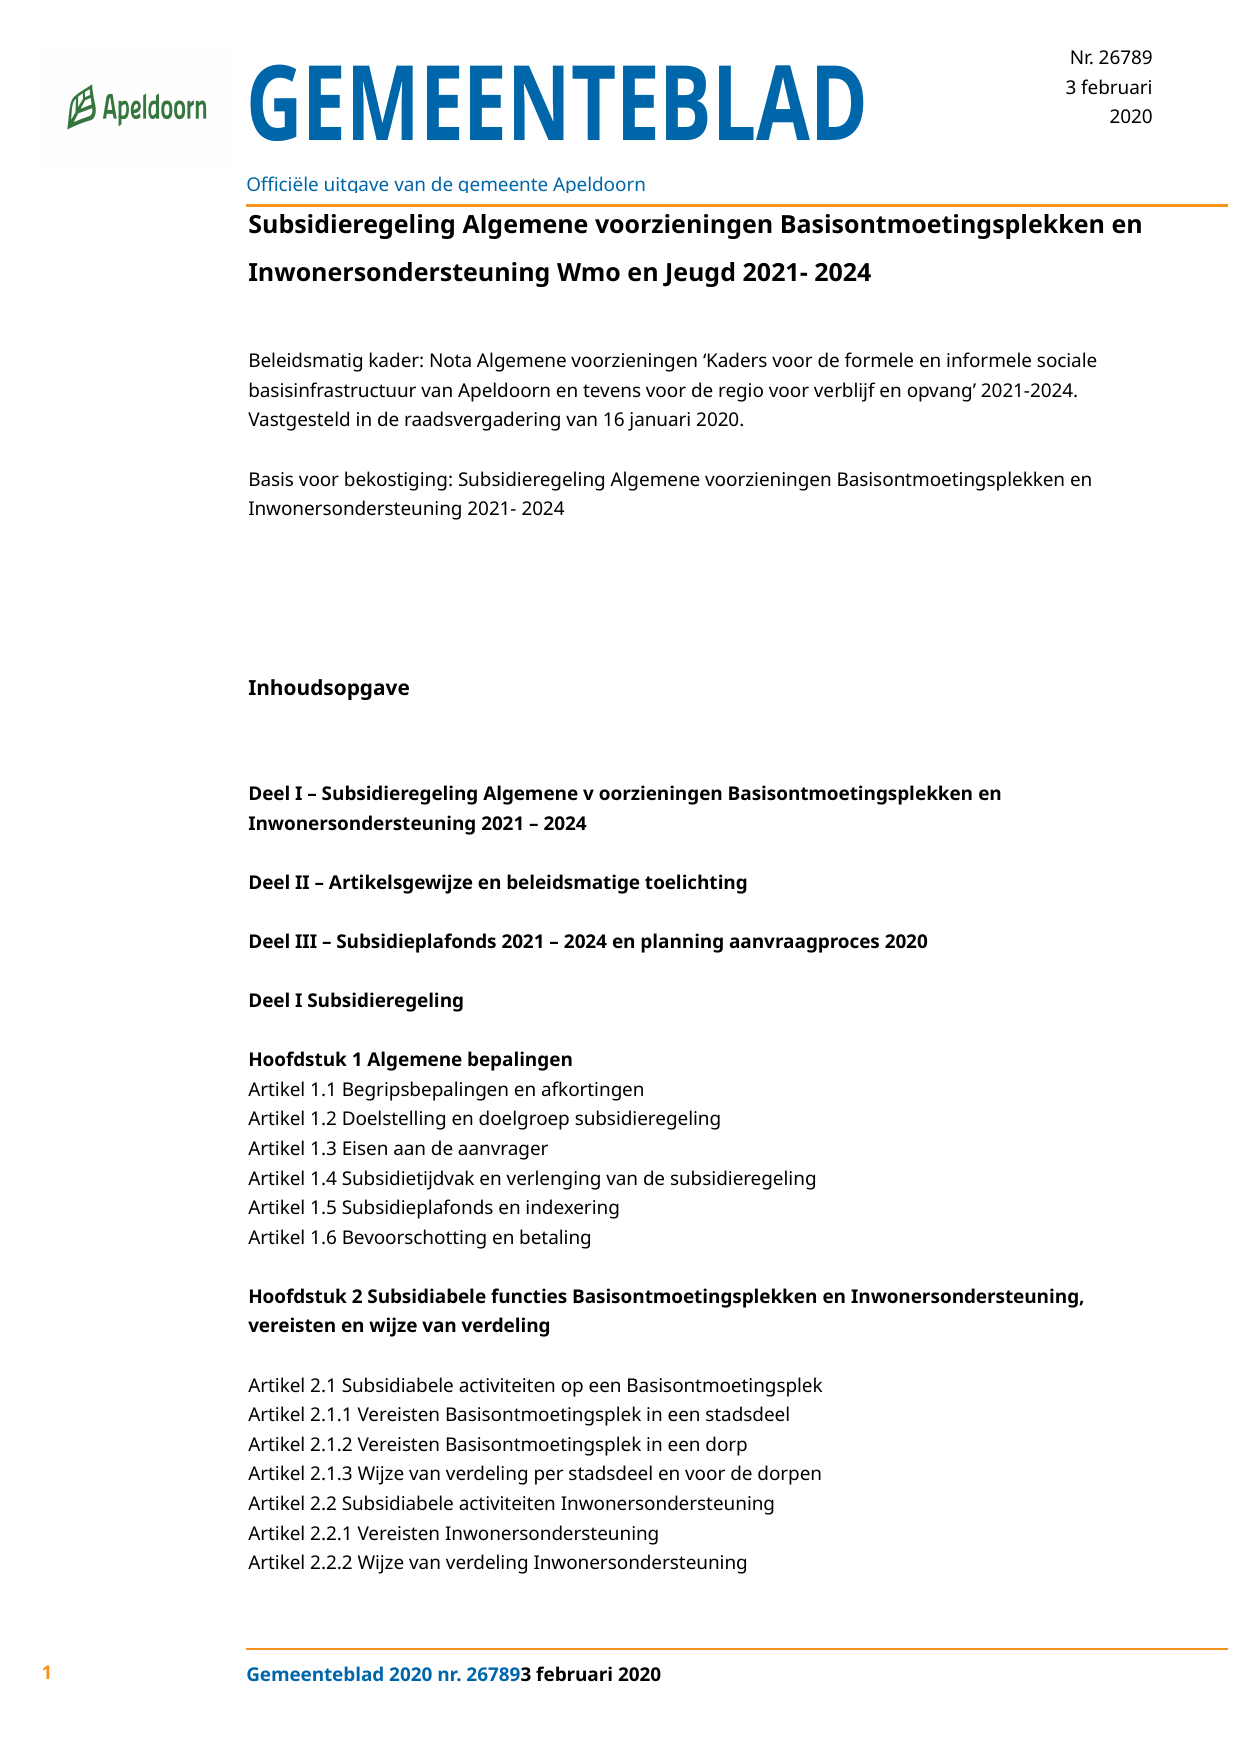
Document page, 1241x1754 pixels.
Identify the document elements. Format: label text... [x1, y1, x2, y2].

text Artikel 2.2.1 Vereisten Inwonersondersteuning [248, 1520, 1152, 1546]
text Artikel 1.6 Bevoorschotting en betaling [248, 1224, 1152, 1250]
text Artikel 1.1 Begripsbepalingen en afkortingen [248, 1076, 1152, 1102]
text Inhoudsopgave [248, 673, 1152, 701]
text Artikel 1.4 Subsidietijdvak en verlenging van de subsidieregeling [248, 1165, 1152, 1191]
text Basis voor bekostiging: Subsidieregeling Algemene voorzieningen Basisontmoetingsplekken en Inwonersondersteuning 2021- 2024 [248, 466, 1152, 521]
text Artikel 2.2.2 Wijze van verdeling Inwonersondersteuning [248, 1549, 1152, 1575]
text Hoofdstuk 2 Subsidiabele functies Basisontmoetingsplekken en Inwonersondersteuning, vereisten en wijze van verdeling [248, 1283, 1152, 1338]
text Deel II – Artikelsgewijze en beleidsmatige toelichting [248, 869, 1152, 895]
text Hoofdstuk 1 Algemene bepalingen [248, 1046, 1152, 1072]
text Artikel 1.5 Subsidieplafonds en indexering [248, 1194, 1152, 1220]
text Artikel 2.1.3 Wijze van verdeling per stadsdeel en voor de dorpen [248, 1461, 1152, 1486]
text Artikel 1.3 Eisen aan de aanvrager [248, 1135, 1152, 1161]
text Artikel 2.2 Subsidiabele activiteiten Inwonersondersteuning [248, 1490, 1152, 1516]
text Deel I – Subsidieregeling Algemene v oorzieningen Basisontmoetingsplekken en Inwonersondersteuning 2021 – 2024 [248, 780, 1152, 836]
text Subsidieregeling Algemene voorzieningen Basisontmoetingsplekken en Inwonersondersteuning Wmo en Jeugd 2021- 2024 [248, 207, 1152, 288]
text Artikel 2.1.2 Vereisten Basisontmoetingsplek in een dorp [248, 1431, 1152, 1457]
picture [41, 47, 231, 172]
text Artikel 2.1.1 Vereisten Basisontmoetingsplek in een stadsdeel [248, 1401, 1152, 1427]
text Artikel 2.1 Subsidiabele activiteiten op een Basisontmoetingsplek [248, 1372, 1152, 1398]
text Beleidsmatig kader: Nota Algemene voorzieningen ‘Kaders voor de formele en informele sociale basisinfrastructuur van Apeldoorn en tevens voor de regio voor verblijf en opvang’ 2021-2024. Vastgesteld in de raadsvergadering van 16 januari 2020. [248, 347, 1152, 432]
text Deel III – Subsidieplafonds 2021 – 2024 en planning aanvraagproces 2020 [248, 928, 1152, 954]
text Artikel 1.2 Doelstelling en doelgroep subsidieregeling [248, 1106, 1152, 1131]
text Deel I Subsidieregeling [248, 987, 1152, 1013]
